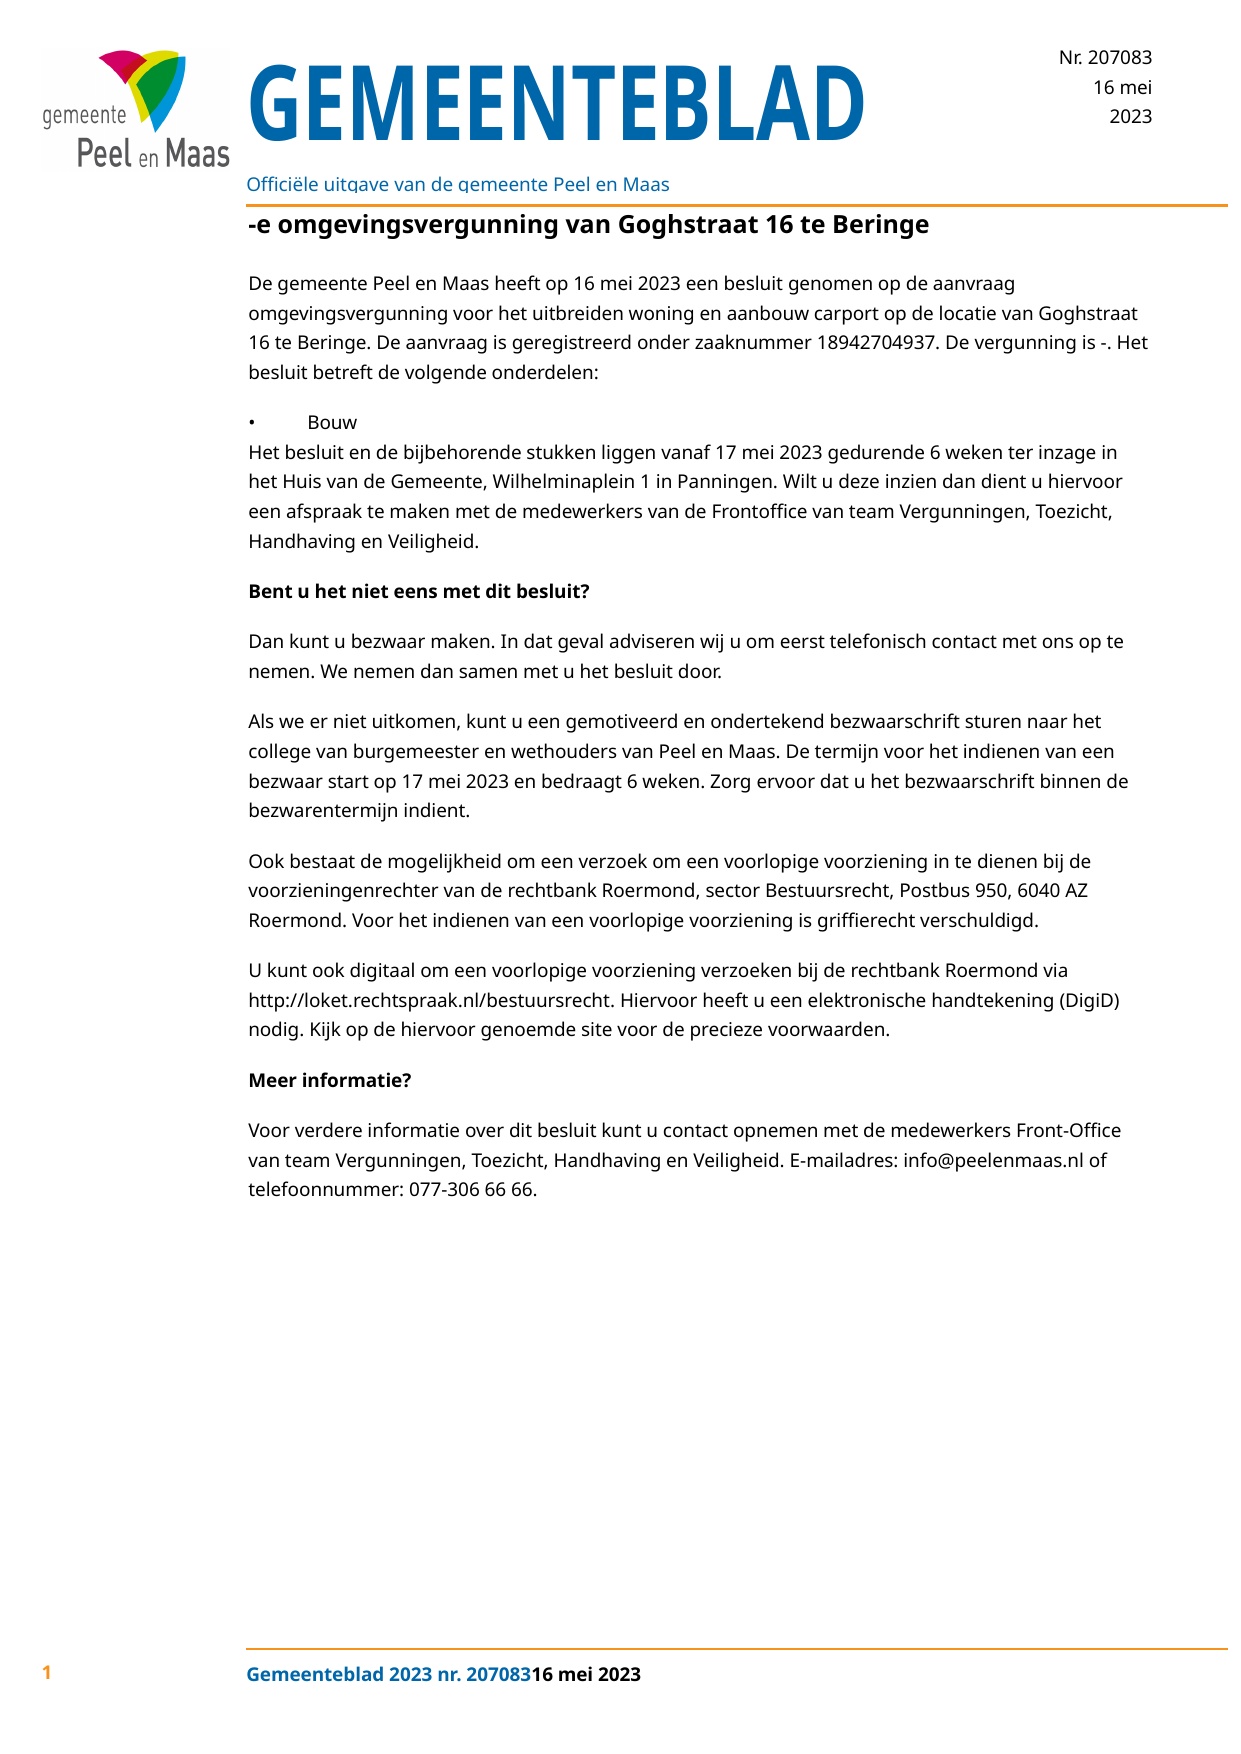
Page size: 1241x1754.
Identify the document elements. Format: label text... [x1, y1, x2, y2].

text Bent u het niet eens met dit besluit? [248, 578, 1152, 604]
text Voor verdere informatie over dit besluit kunt u contact opnemen met de medewerkers Front-Office van team Vergunningen, Toezicht, Handhaving en Veiligheid. E-mailadres: info@peelenmaas.nl of telefoonnummer: 077-306 66 66. [248, 1117, 1152, 1202]
list Bouw [248, 409, 1152, 435]
text -e omgevingsvergunning van Goghstraat 16 te Beringe [248, 207, 1152, 241]
picture [41, 47, 231, 172]
text Meer informatie? [248, 1067, 1152, 1093]
text U kunt ook digitaal om een voorlopige voorziening verzoeken bij de rechtbank Roermond via http://loket.rechtspraak.nl/bestuursrecht. Hiervoor heeft u een elektronische handtekening (DigiD) nodig. Kijk op de hiervoor genoemde site voor de precieze voorwaarden. [248, 957, 1152, 1042]
text Dan kunt u bezwaar maken. In dat geval adviseren wij u om eerst telefonisch contact met ons op te nemen. We nemen dan samen met u het besluit door. [248, 629, 1152, 684]
text Het besluit en de bijbehorende stukken liggen vanaf 17 mei 2023 gedurende 6 weken ter inzage in het Huis van de Gemeente, Wilhelminaplein 1 in Panningen. Wilt u deze inzien dan dient u hiervoor een afspraak te maken met de medewerkers van de Frontoffice van team Vergunningen, Toezicht, Handhaving en Veiligheid. [248, 439, 1152, 553]
text De gemeente Peel en Maas heeft op 16 mei 2023 een besluit genomen op de aanvraag omgevingsvergunning voor het uitbreiden woning en aanbouw carport op de locatie van Goghstraat 16 te Beringe. De aanvraag is geregistreerd onder zaaknummer 18942704937. De vergunning is -. Het besluit betreft de volgende onderdelen: [248, 270, 1152, 385]
text Als we er niet uitkomen, kunt u een gemotiveerd en ondertekend bezwaarschrift sturen naar het college van burgemeester en wethouders van Peel en Maas. De termijn voor het indienen van een bezwaar start op 17 mei 2023 en bedraagt 6 weken. Zorg ervoor dat u het bezwaarschrift binnen de bezwarentermijn indient. [248, 709, 1152, 823]
text Ook bestaat de mogelijkheid om een verzoek om een voorlopige voorziening in te dienen bij de voorzieningenrechter van de rechtbank Roermond, sector Bestuursrecht, Postbus 950, 6040 AZ Roermond. Voor het indienen van een voorlopige voorziening is griffierecht verschuldigd. [248, 848, 1152, 933]
